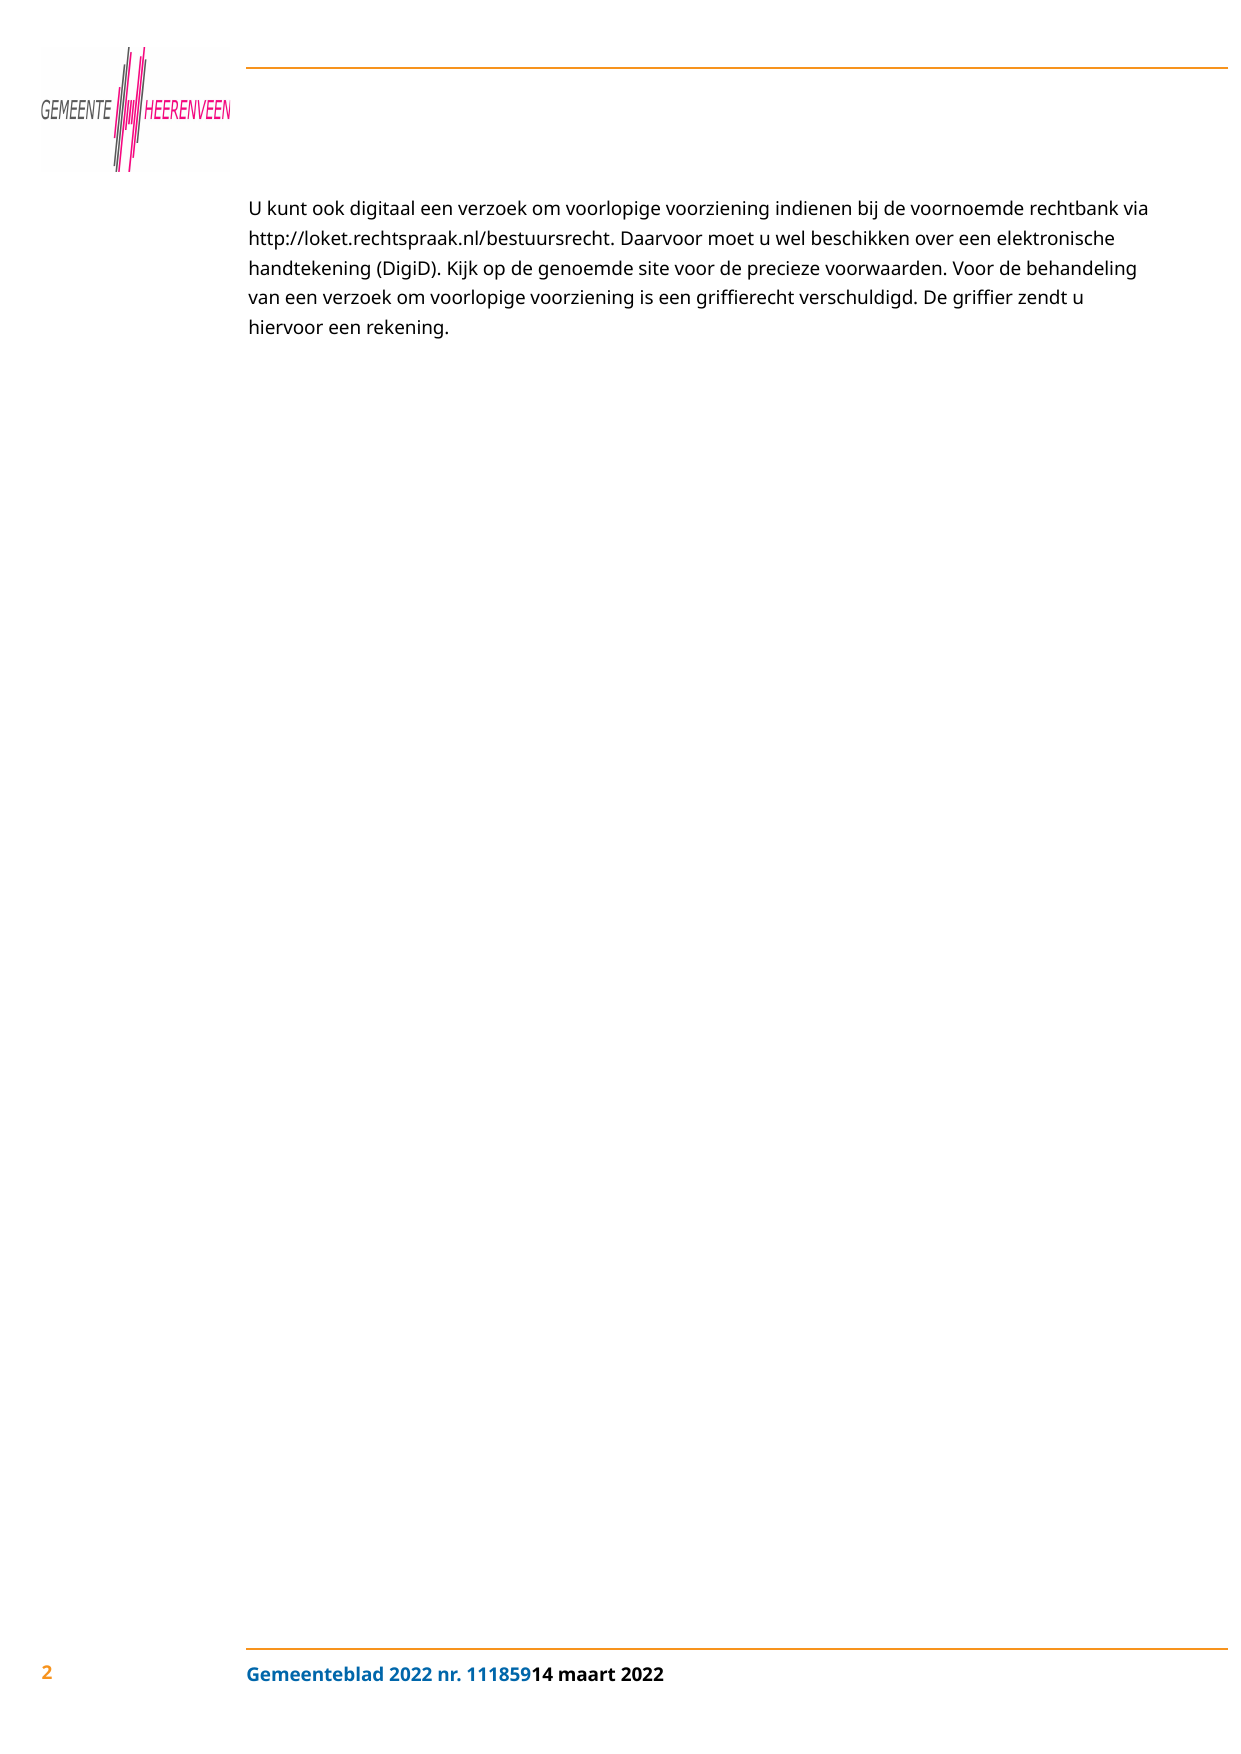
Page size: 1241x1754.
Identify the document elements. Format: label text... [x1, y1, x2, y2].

text U kunt ook digitaal een verzoek om voorlopige voorziening indienen bij de voornoemde rechtbank via http://loket.rechtspraak.nl/bestuursrecht. Daarvoor moet u wel beschikken over een elektronische handtekening (DigiD). Kijk op de genoemde site voor de precieze voorwaarden. Voor de behandeling van een verzoek om voorlopige voorziening is een griffierecht verschuldigd. De griffier zendt u hiervoor een rekening. [248, 196, 1152, 340]
picture [41, 47, 231, 172]
